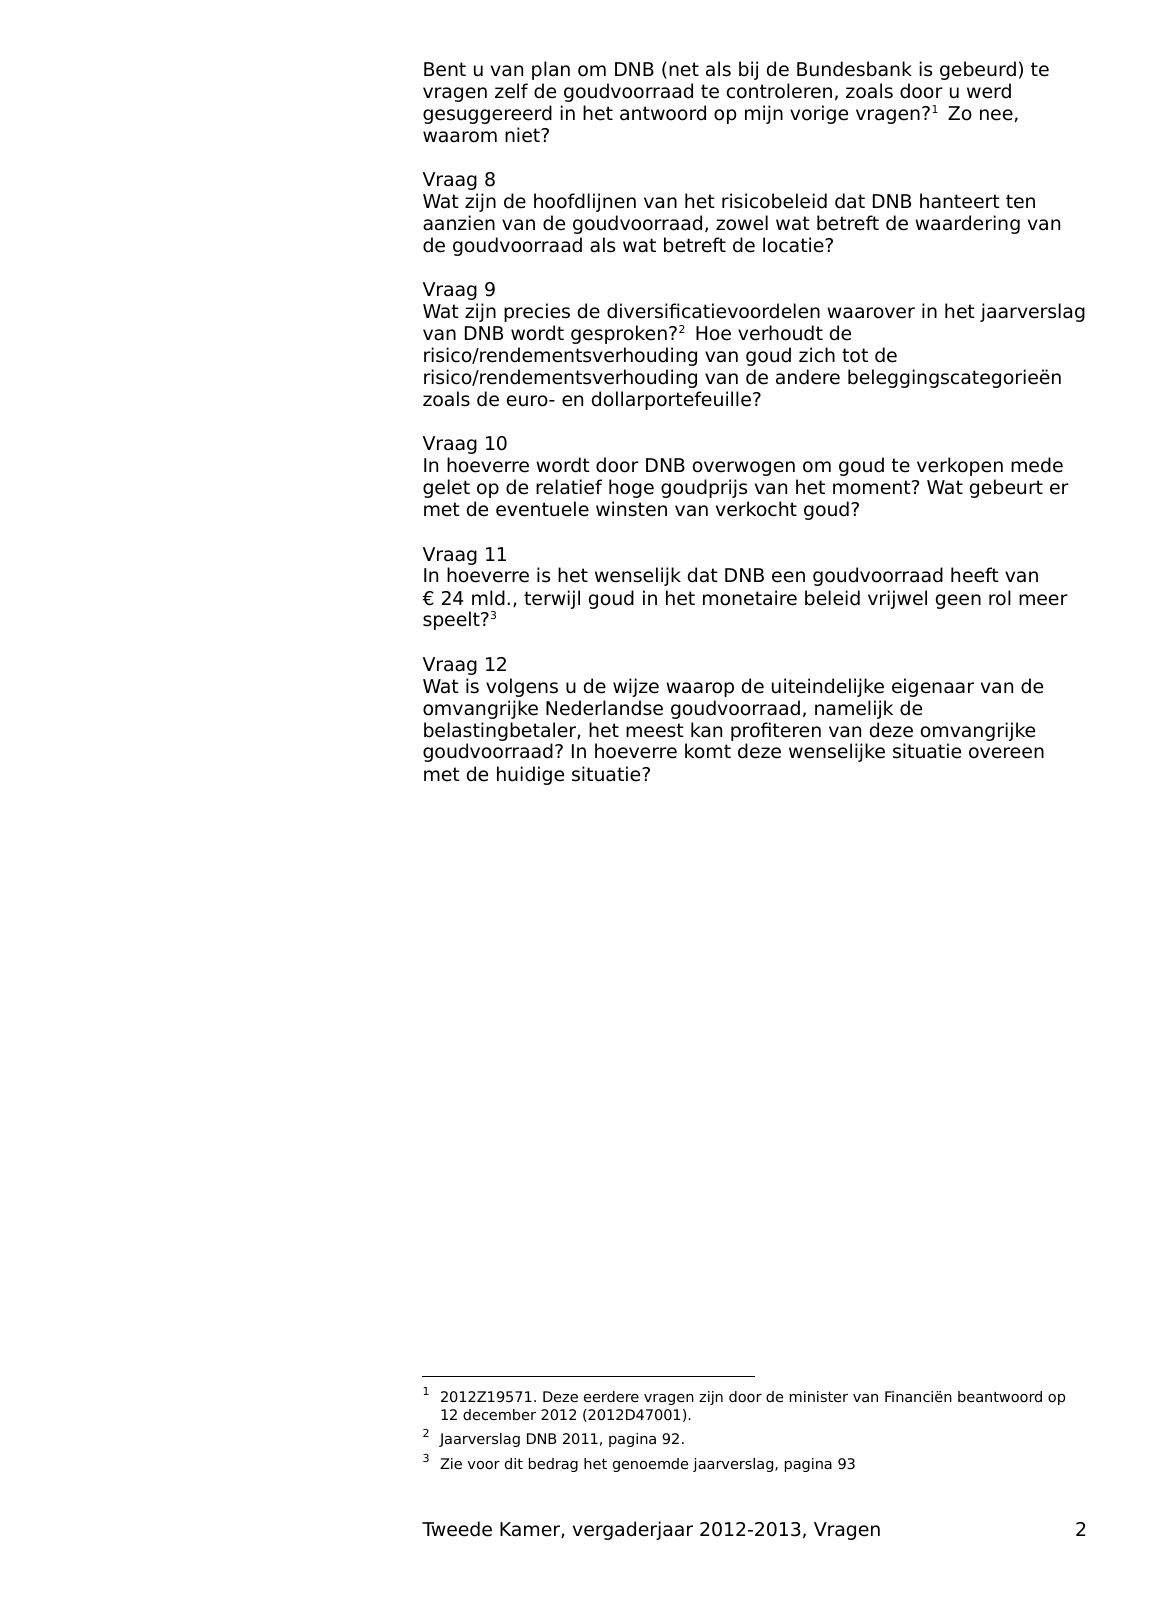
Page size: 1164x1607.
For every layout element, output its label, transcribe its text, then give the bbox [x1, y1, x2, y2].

text Vraag 11 [422, 543, 1087, 565]
text Jaarverslag DNB 2011, pagina 92. [422, 1427, 1087, 1449]
text Bent u van plan om DNB (net als bij de Bundesbank is gebeurd) te vragen zelf de goudvoorraad te controleren, zoals door u werd gesuggereerd in het antwoord op mijn vorige vragen? Zo nee, waarom niet? [422, 59, 1087, 147]
text Wat is volgens u de wijze waarop de uiteindelijke eigenaar van de omvangrijke Nederlandse goudvoorraad, namelijk de belastingbetaler, het meest kan profiteren van deze omvangrijke goudvoorraad? In hoeverre komt deze wenselijke situatie overeen met de huidige situatie? [422, 676, 1087, 785]
text Vraag 12 [422, 653, 1087, 676]
text Vraag 10 [422, 433, 1087, 455]
text Wat zijn precies de diversificatievoordelen waarover in het jaarverslag van DNB wordt gesproken? Hoe verhoudt de risico/rendementsverhouding van goud zich tot de risico/rendementsverhouding van de andere beleggingscategorieën zoals de euro- en dollarportefeuille? [422, 301, 1087, 411]
text Vraag 8 [422, 169, 1087, 191]
text Wat zijn de hoofdlijnen van het risicobeleid dat DNB hanteert ten aanzien van de goudvoorraad, zowel wat betreft de waardering van de goudvoorraad als wat betreft de locatie? [422, 191, 1087, 257]
text In hoeverre is het wenselijk dat DNB een goudvoorraad heeft van € 24 mld., terwijl goud in het monetaire beleid vrijwel geen rol meer speelt? [422, 565, 1087, 631]
text Vraag 9 [422, 279, 1087, 301]
text In hoeverre wordt door DNB overwogen om goud te verkopen mede gelet op de relatief hoge goudprijs van het moment? Wat gebeurt er met de eventuele winsten van verkocht goud? [422, 455, 1087, 521]
text 2012Z19571. Deze eerdere vragen zijn door de minister van Financiën beantwoord op 12 december 2012 (2012D47001). [422, 1385, 1087, 1424]
text Zie voor dit bedrag het genoemde jaarverslag, pagina 93 [422, 1452, 1087, 1474]
